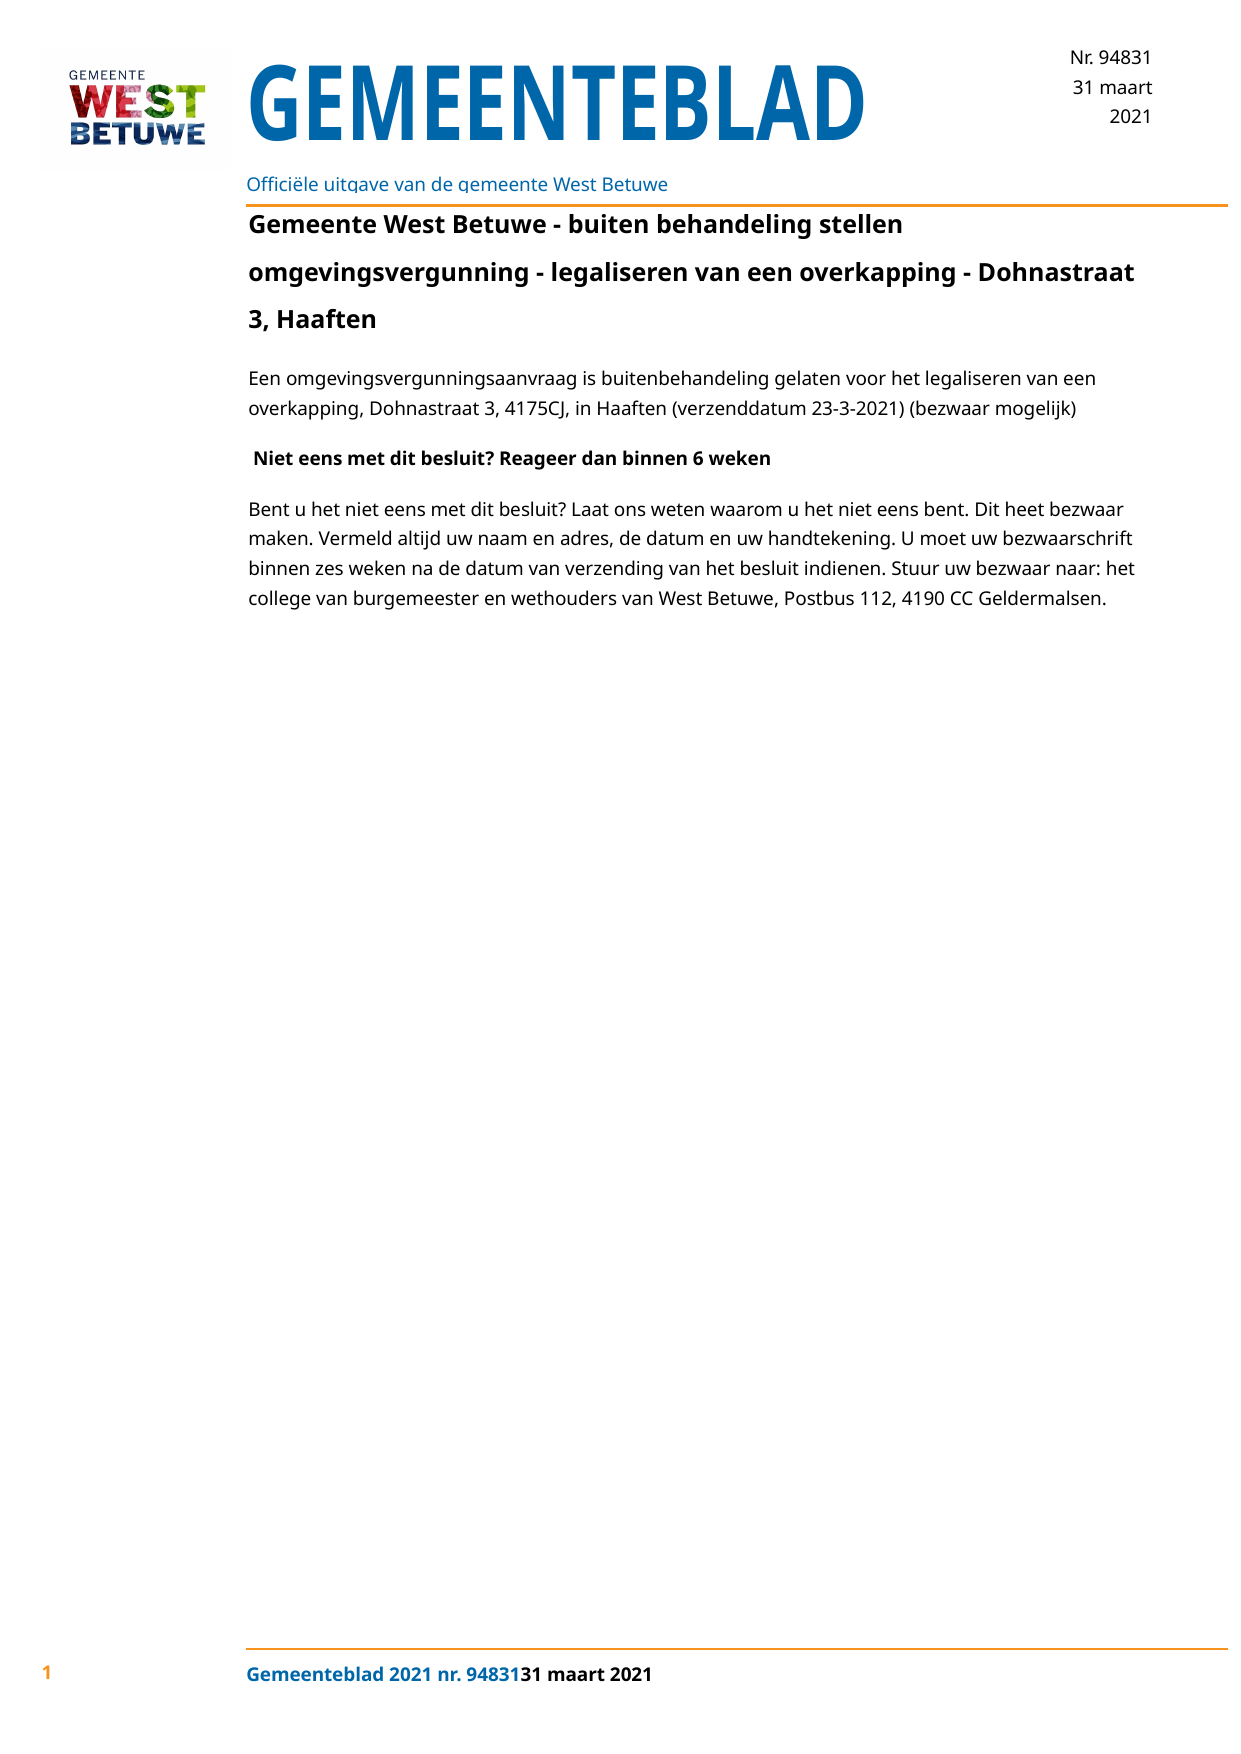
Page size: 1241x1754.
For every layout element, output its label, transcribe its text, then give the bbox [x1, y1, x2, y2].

text Gemeente West Betuwe - buiten behandeling stellen omgevingsvergunning - legaliseren van een overkapping - Dohnastraat 3, Haaften [248, 207, 1152, 336]
text Bent u het niet eens met dit besluit? Laat ons weten waarom u het niet eens bent. Dit heet bezwaar maken. Vermeld altijd uw naam en adres, de datum en uw handtekening. U moet uw bezwaarschrift binnen zes weken na de datum van verzending van het besluit indienen. Stuur uw bezwaar naar: het college van burgemeester en wethouders van West Betuwe, Postbus 112, 4190 CC Geldermalsen. [248, 496, 1152, 610]
text Niet eens met dit besluit? Reageer dan binnen 6 weken [248, 446, 1152, 471]
picture [41, 47, 231, 172]
text Een omgevingsvergunningsaanvraag is buitenbehandeling gelaten voor het legaliseren van een overkapping, Dohnastraat 3, 4175CJ, in Haaften (verzenddatum 23-3-2021) (bezwaar mogelijk) [248, 366, 1152, 421]
